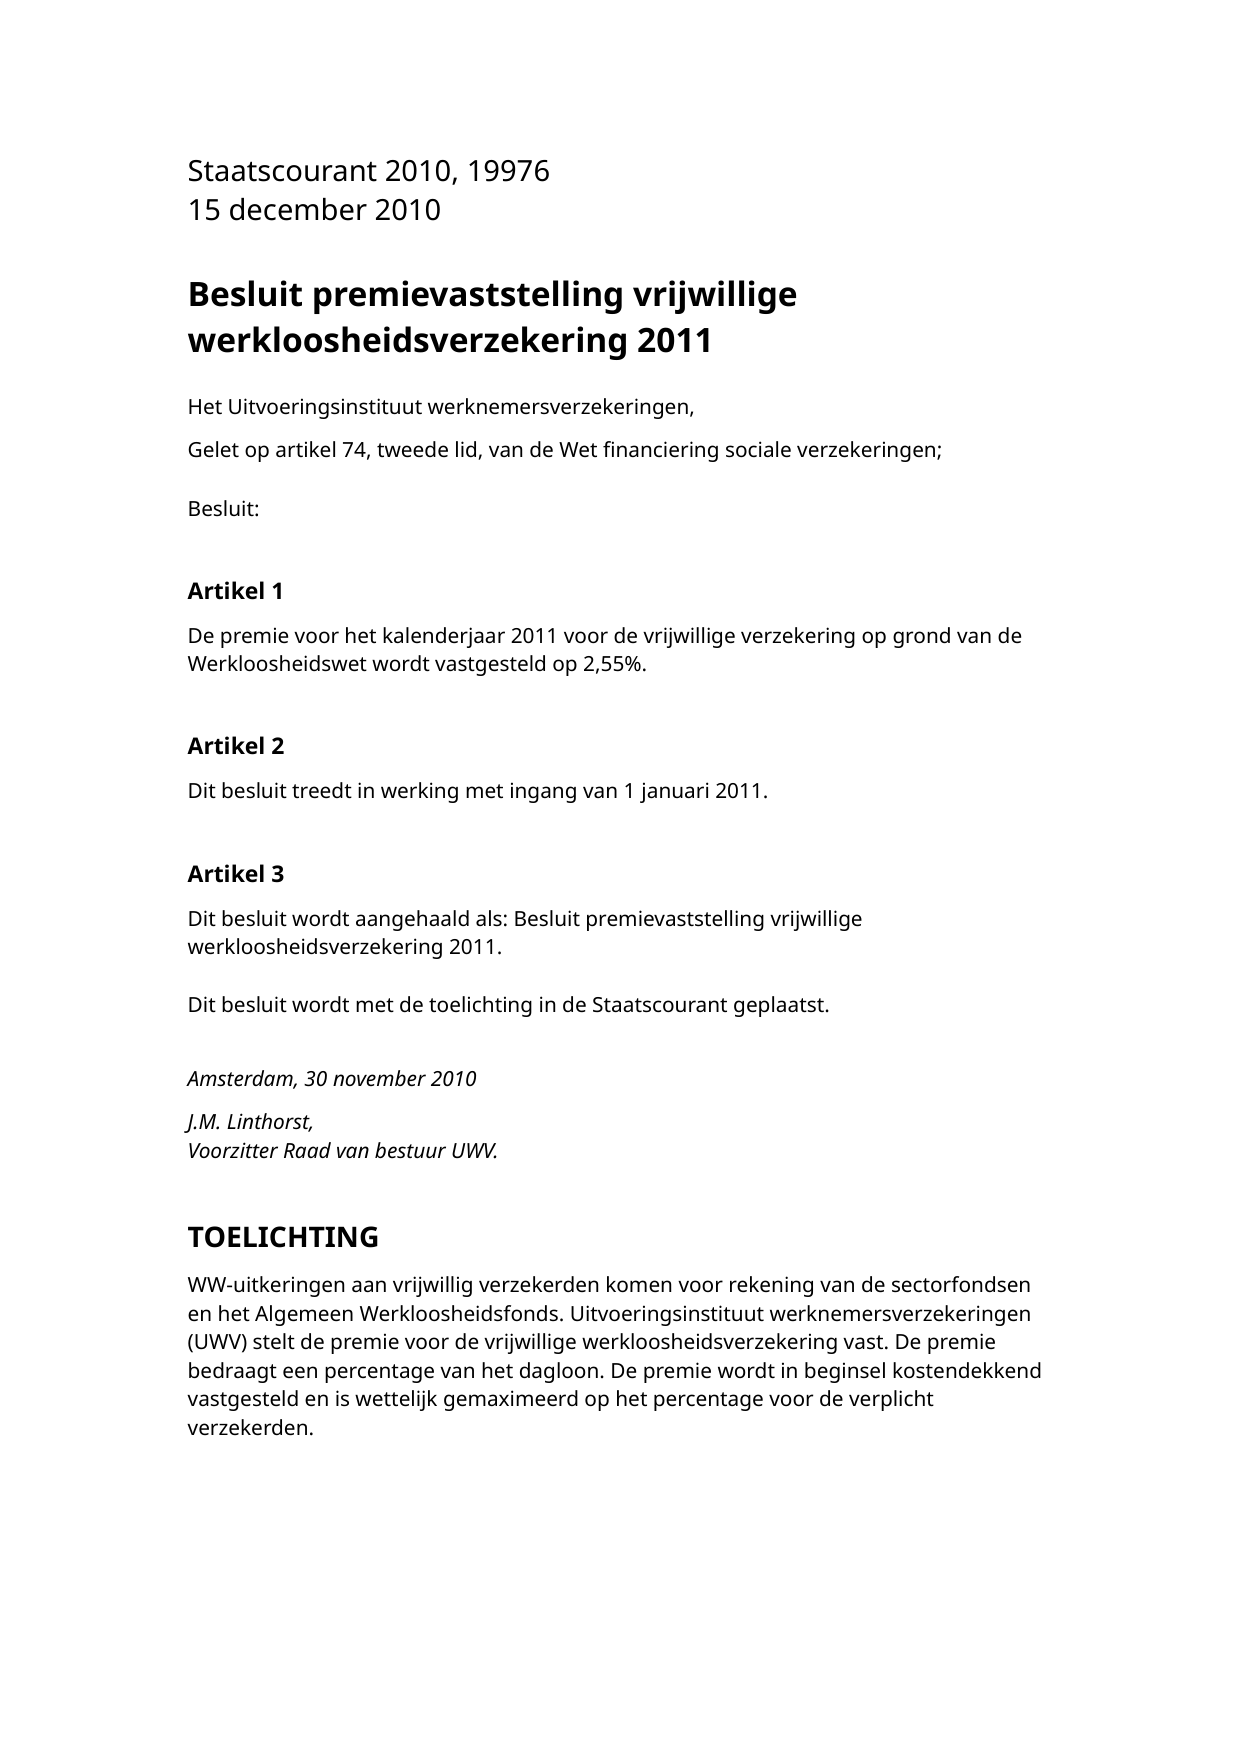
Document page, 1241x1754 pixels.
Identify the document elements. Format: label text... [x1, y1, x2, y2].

text 15 december 2010 [187, 190, 1053, 229]
subtitle Besluit premievaststelling vrijwillige werkloosheidsverzekering 2011 [187, 271, 1053, 362]
text J.M. Linthorst, [187, 1107, 1053, 1136]
text Voorzitter Raad van bestuur UWV. [187, 1136, 1053, 1164]
text Staatscourant 2010, 19976 [187, 150, 1053, 190]
text Dit besluit wordt aangehaald als: Besluit premievaststelling vrijwillige werkloosheidsverzekering 2011. [187, 904, 1053, 961]
text Gelet op artikel 74, tweede lid, van de Wet financiering sociale verzekeringen; [187, 435, 1053, 464]
subtitle Artikel 2 [187, 730, 1053, 762]
text De premie voor het kalenderjaar 2011 voor de vrijwillige verzekering op grond van de Werkloosheidswet wordt vastgesteld op 2,55%. [187, 621, 1053, 678]
text Het Uitvoeringsinstituut werknemersverzekeringen, [187, 392, 1053, 420]
text WW-uitkeringen aan vrijwillig verzekerden komen voor rekening van de sectorfondsen en het Algemeen Werkloosheidsfonds. Uitvoeringsinstituut werknemersverzekeringen (UWV) stelt de premie voor de vrijwillige werkloosheidsverzekering vast. De premie bedraagt een percentage van het dagloon. De premie wordt in beginsel kostendekkend vastgesteld en is wettelijk gemaximeerd op het percentage voor de verplicht verzekerden. [187, 1271, 1053, 1441]
text Besluit: [187, 494, 1053, 522]
text Dit besluit wordt met de toelichting in de Staatscourant geplaatst. [187, 991, 1053, 1019]
text Dit besluit treedt in werking met ingang van 1 januari 2011. [187, 777, 1053, 805]
subtitle TOELICHTING [187, 1217, 1053, 1256]
subtitle Artikel 3 [187, 857, 1053, 889]
subtitle Artikel 1 [187, 575, 1053, 606]
text Amsterdam, 30 november 2010 [187, 1064, 1053, 1092]
